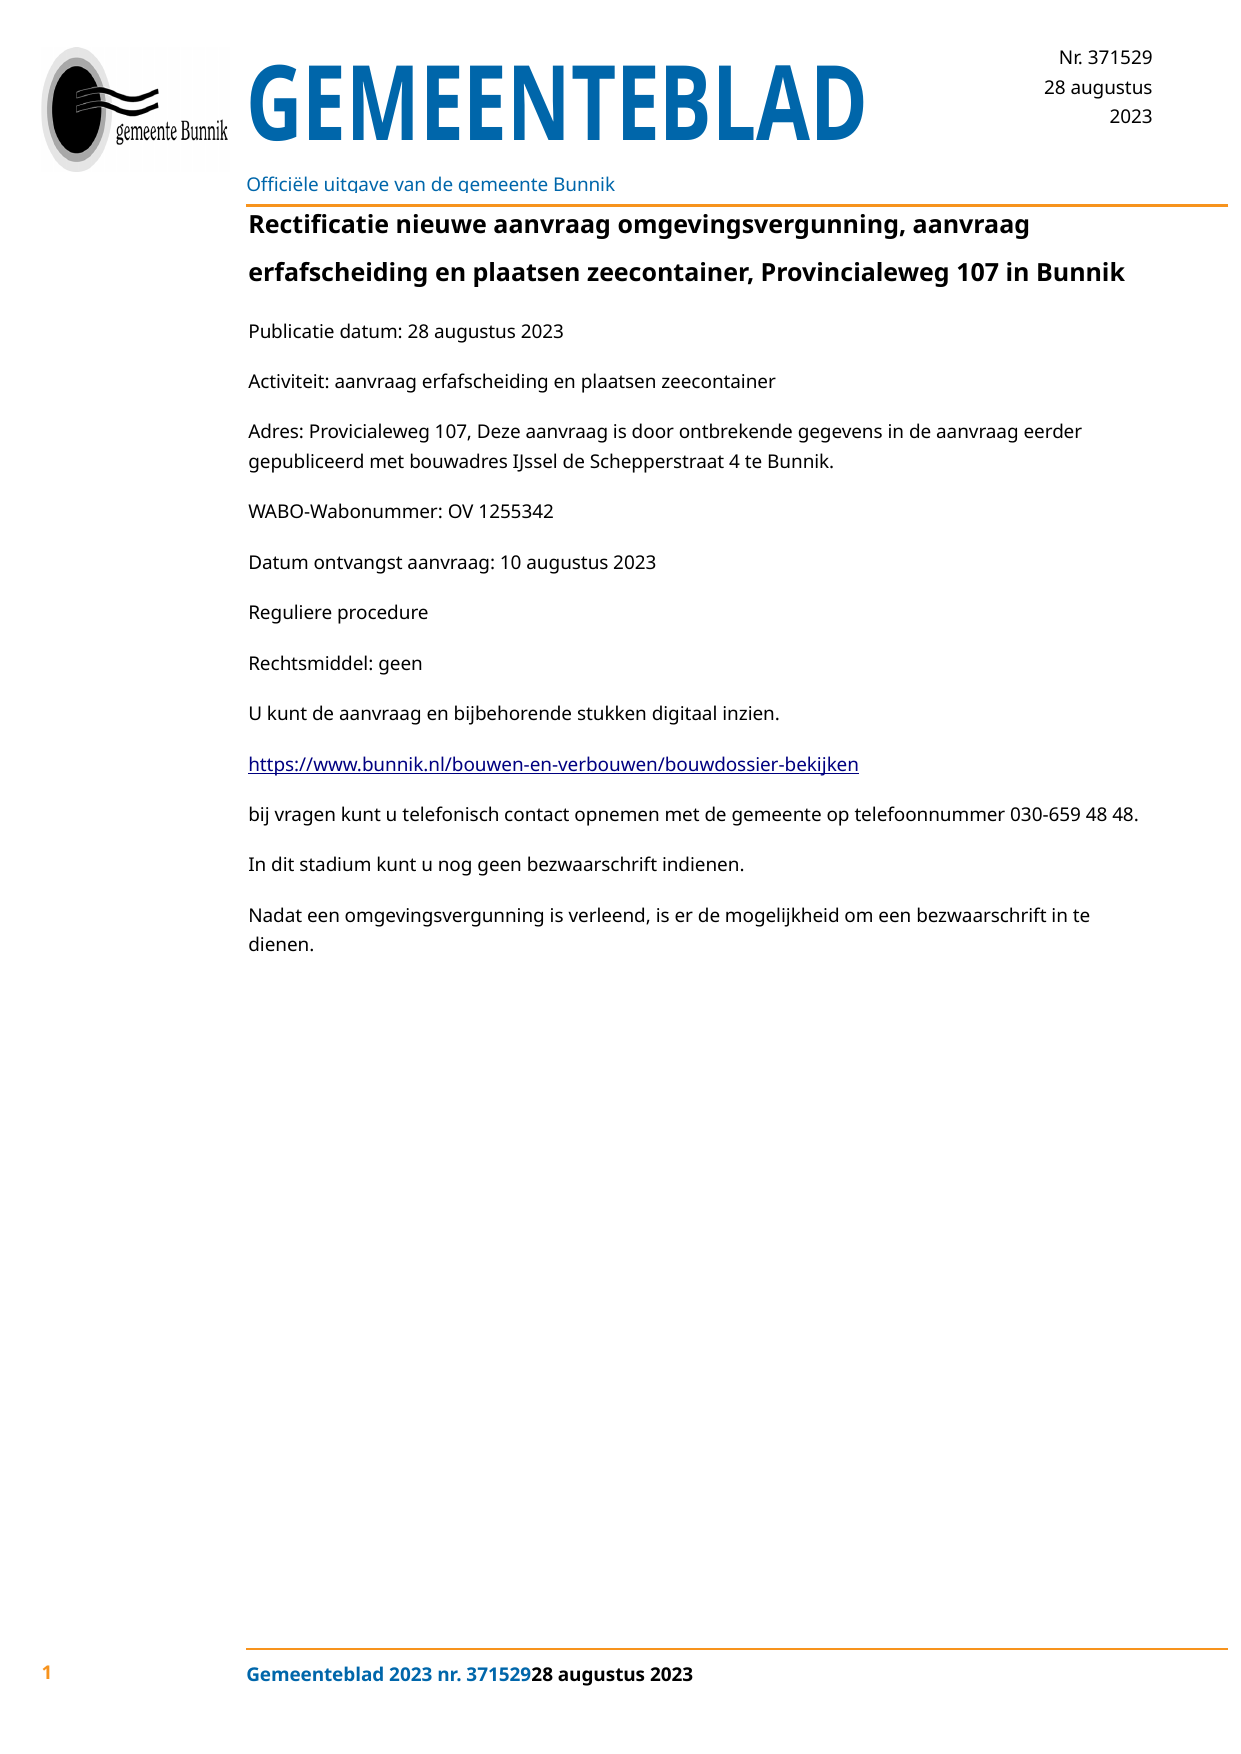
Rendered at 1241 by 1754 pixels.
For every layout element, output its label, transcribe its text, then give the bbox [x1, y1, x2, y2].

text Rectificatie nieuwe aanvraag omgevingsvergunning, aanvraag erfafscheiding en plaatsen zeecontainer, Provincialeweg 107 in Bunnik [248, 207, 1152, 288]
text U kunt de aanvraag en bijbehorende stukken digitaal inzien. [248, 700, 1152, 726]
text https://www.bunnik.nl/bouwen-en-verbouwen/bouwdossier-bekijken [248, 751, 1152, 777]
text Reguliere procedure [248, 599, 1152, 625]
text WABO-Wabonummer: OV 1255342 [248, 499, 1152, 524]
text Activiteit: aanvraag erfafscheiding en plaatsen zeecontainer [248, 368, 1152, 394]
picture [41, 47, 231, 172]
text Datum ontvangst aanvraag: 10 augustus 2023 [248, 549, 1152, 575]
text Publicatie datum: 28 augustus 2023 [248, 318, 1152, 344]
text In dit stadium kunt u nog geen bezwaarschrift indienen. [248, 852, 1152, 877]
text Adres: Provicialeweg 107, Deze aanvraag is door ontbrekende gegevens in de aanvraag eerder gepubliceerd met bouwadres IJssel de Schepperstraat 4 te Bunnik. [248, 419, 1152, 474]
text Nadat een omgevingsvergunning is verleend, is er de mogelijkheid om een bezwaarschrift in te dienen. [248, 902, 1152, 957]
text Rechtsmiddel: geen [248, 650, 1152, 676]
text bij vragen kunt u telefonisch contact opnemen met de gemeente op telefoonnummer 030-659 48 48. [248, 801, 1152, 827]
